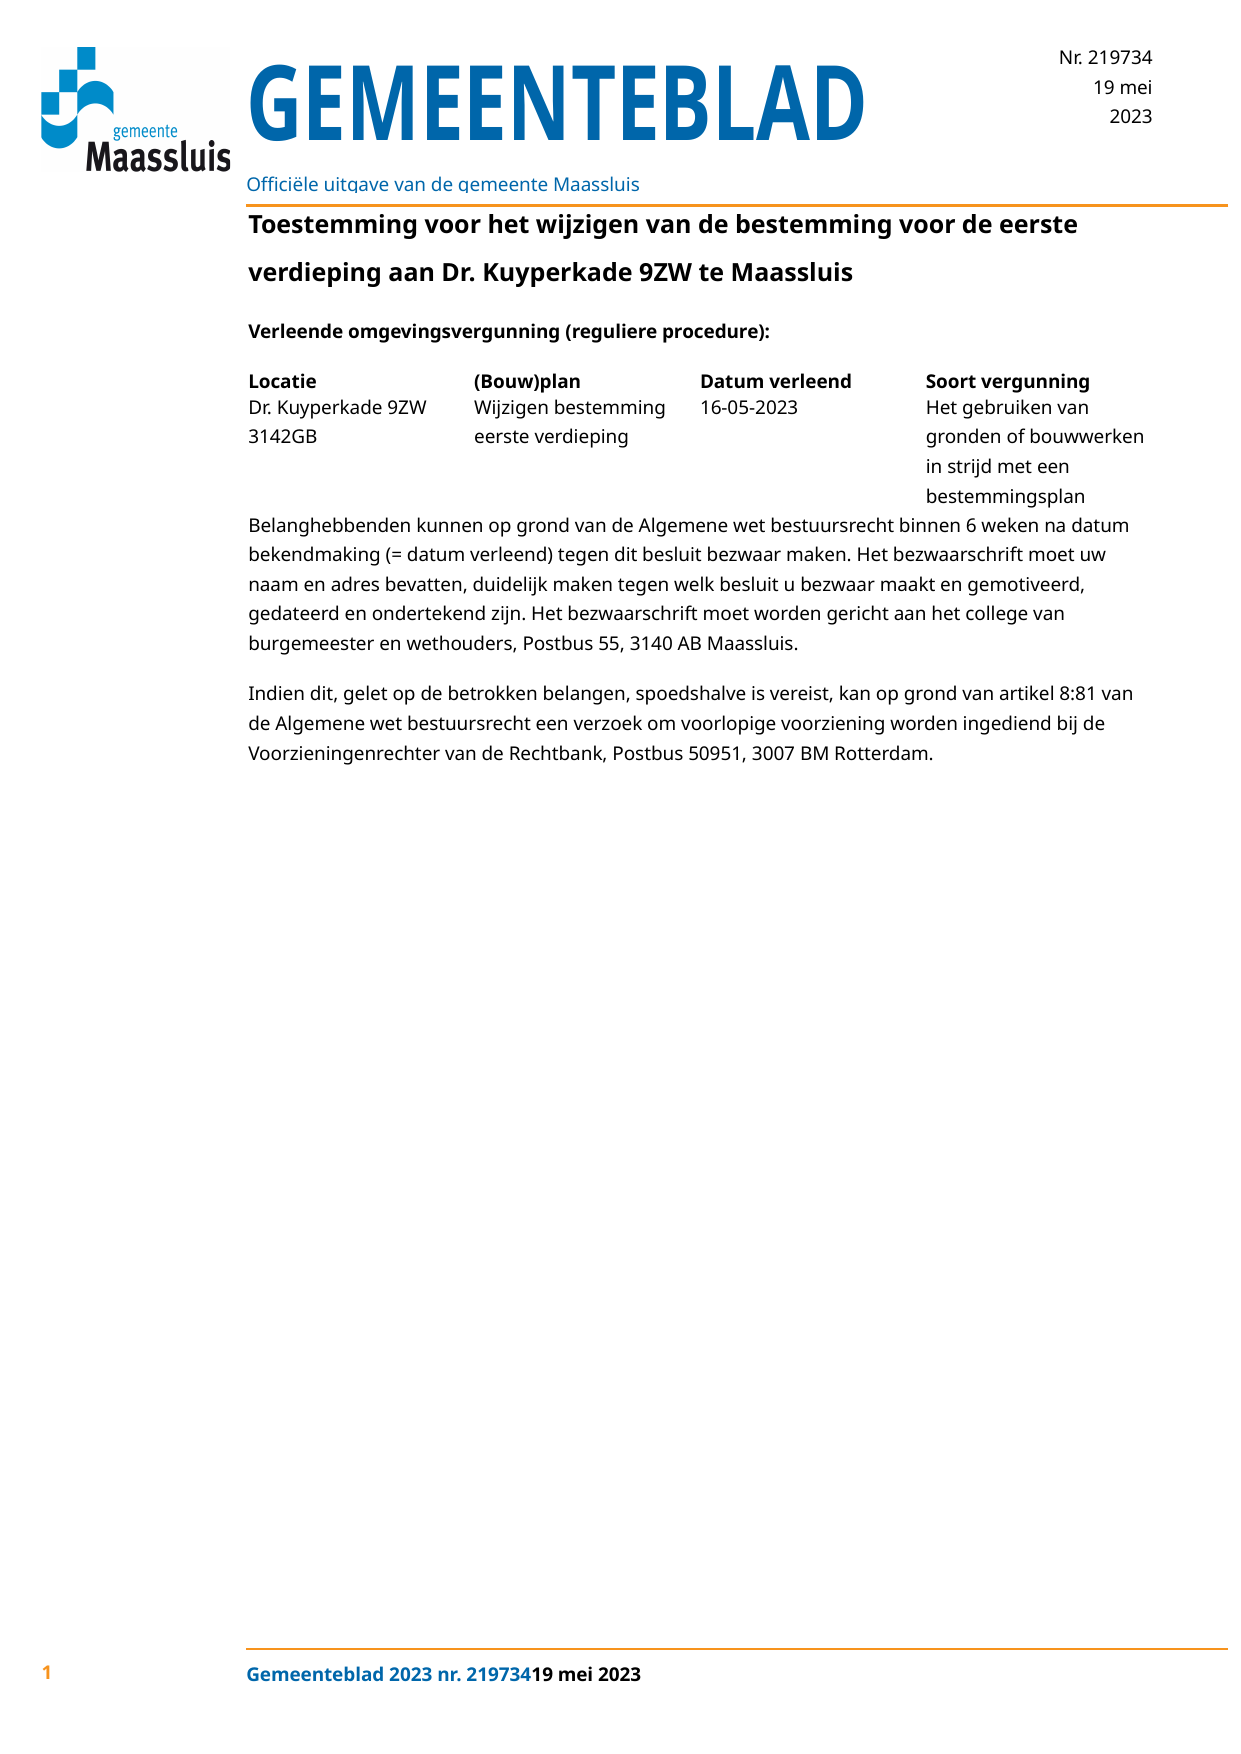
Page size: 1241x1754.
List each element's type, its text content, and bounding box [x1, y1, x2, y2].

text Toestemming voor het wijzigen van de bestemming voor de eerste verdieping aan Dr. Kuyperkade 9ZW te Maassluis [248, 207, 1152, 288]
picture [41, 47, 77, 92]
table_cell Dr. Kuyperkade 9ZW 3142GB [248, 394, 474, 509]
table_header Soort vergunning [926, 369, 1152, 394]
text Verleende omgevingsvergunning (reguliere procedure): [248, 318, 1152, 344]
table_cell Het gebruiken van gronden of bouwwerken in strijd met een bestemmingsplan [926, 394, 1152, 509]
text Indien dit, gelet op de betrokken belangen, spoedshalve is vereist, kan op grond van artikel 8:81 van de Algemene wet bestuursrecht een verzoek om voorlopige voorziening worden ingediend bij de Voorzieningenrechter van de Rechtbank, Postbus 50951, 3007 BM Rotterdam. [248, 681, 1152, 766]
table_header Locatie [248, 369, 474, 394]
table_header Datum verleend [700, 369, 926, 394]
table_cell 16-05-2023 [700, 394, 926, 509]
table_cell Wijzigen bestemming eerste verdieping [474, 394, 700, 509]
text Belanghebbenden kunnen op grond van de Algemene wet bestuursrecht binnen 6 weken na datum bekendmaking (= datum verleend) tegen dit besluit bezwaar maken. Het bezwaarschrift moet uw naam en adres bevatten, duidelijk maken tegen welk besluit u bezwaar maakt en gemotiveerd, gedateerd en ondertekend zijn. Het bezwaarschrift moet worden gericht aan het college van burgemeester en wethouders, Postbus 55, 3140 AB Maassluis. [248, 512, 1152, 656]
table_header (Bouw)plan [474, 369, 700, 394]
picture [41, 47, 231, 172]
